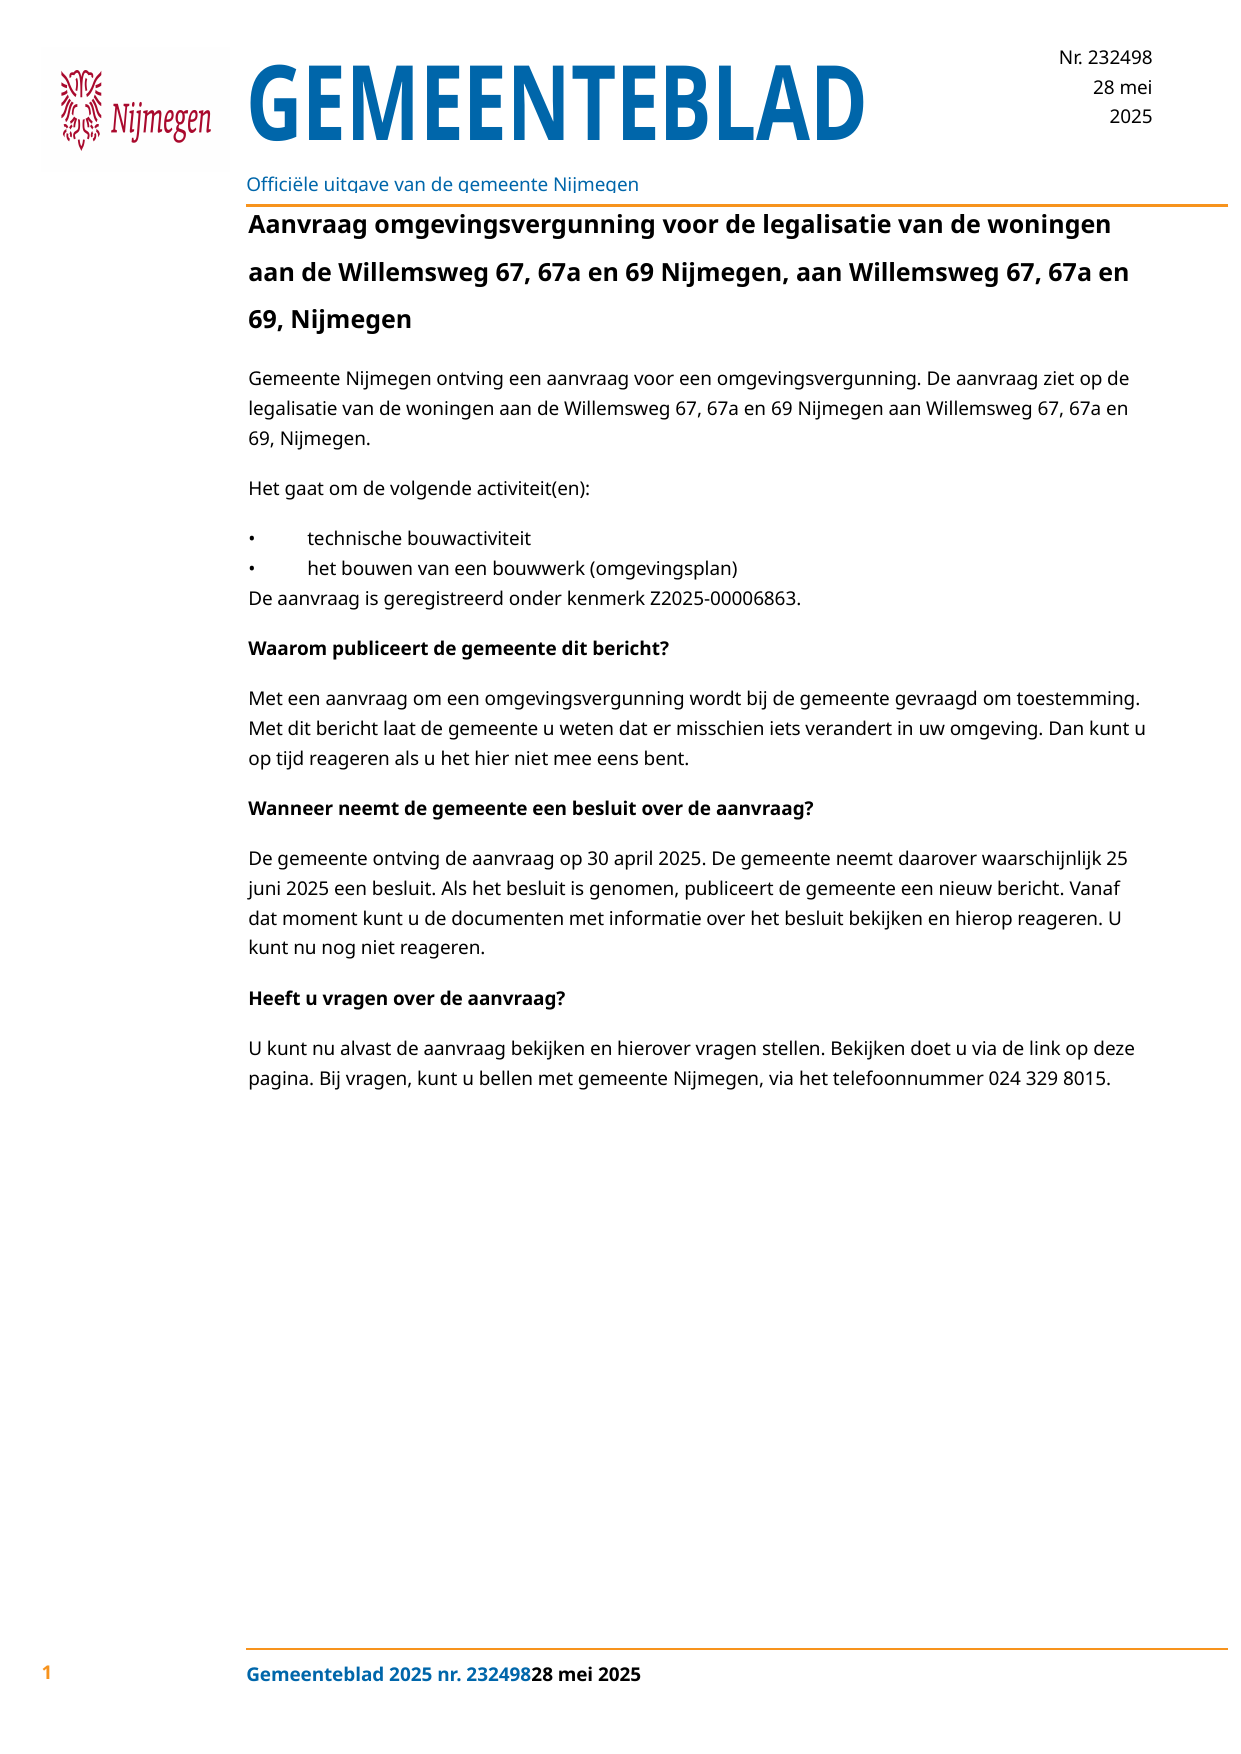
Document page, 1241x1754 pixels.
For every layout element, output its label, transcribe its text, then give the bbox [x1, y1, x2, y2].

list technische bouwactiviteit [248, 526, 1152, 551]
text Het gaat om de volgende activiteit(en): [248, 475, 1152, 501]
list het bouwen van een bouwwerk (omgevingsplan) [248, 555, 1152, 581]
text De gemeente ontving de aanvraag op 30 april 2025. De gemeente neemt daarover waarschijnlijk 25 juni 2025 een besluit. Als het besluit is genomen, publiceert de gemeente een nieuw bericht. Vanaf dat moment kunt u de documenten met informatie over het besluit bekijken en hierop reageren. U kunt nu nog niet reageren. [248, 846, 1152, 960]
text U kunt nu alvast de aanvraag bekijken en hierover vragen stellen. Bekijken doet u via de link op deze pagina. Bij vragen, kunt u bellen met gemeente Nijmegen, via het telefoonnummer 024 329 8015. [248, 1035, 1152, 1090]
text Aanvraag omgevingsvergunning voor de legalisatie van de woningen aan de Willemsweg 67, 67a en 69 Nijmegen, aan Willemsweg 67, 67a en 69, Nijmegen [248, 207, 1152, 336]
text De aanvraag is geregistreerd onder kenmerk Z2025-00006863. [248, 585, 1152, 610]
text Wanneer neemt de gemeente een besluit over de aanvraag? [248, 795, 1152, 821]
text Met een aanvraag om een omgevingsvergunning wordt bij de gemeente gevraagd om toestemming. Met dit bericht laat de gemeente u weten dat er misschien iets verandert in uw omgeving. Dan kunt u op tijd reageren als u het hier niet mee eens bent. [248, 686, 1152, 770]
text Waarom publiceert de gemeente dit bericht? [248, 635, 1152, 661]
text Gemeente Nijmegen ontving een aanvraag voor een omgevingsvergunning. De aanvraag ziet op de legalisatie van de woningen aan de Willemsweg 67, 67a en 69 Nijmegen aan Willemsweg 67, 67a en 69, Nijmegen. [248, 366, 1152, 450]
text Heeft u vragen over de aanvraag? [248, 985, 1152, 1010]
picture [41, 47, 231, 172]
